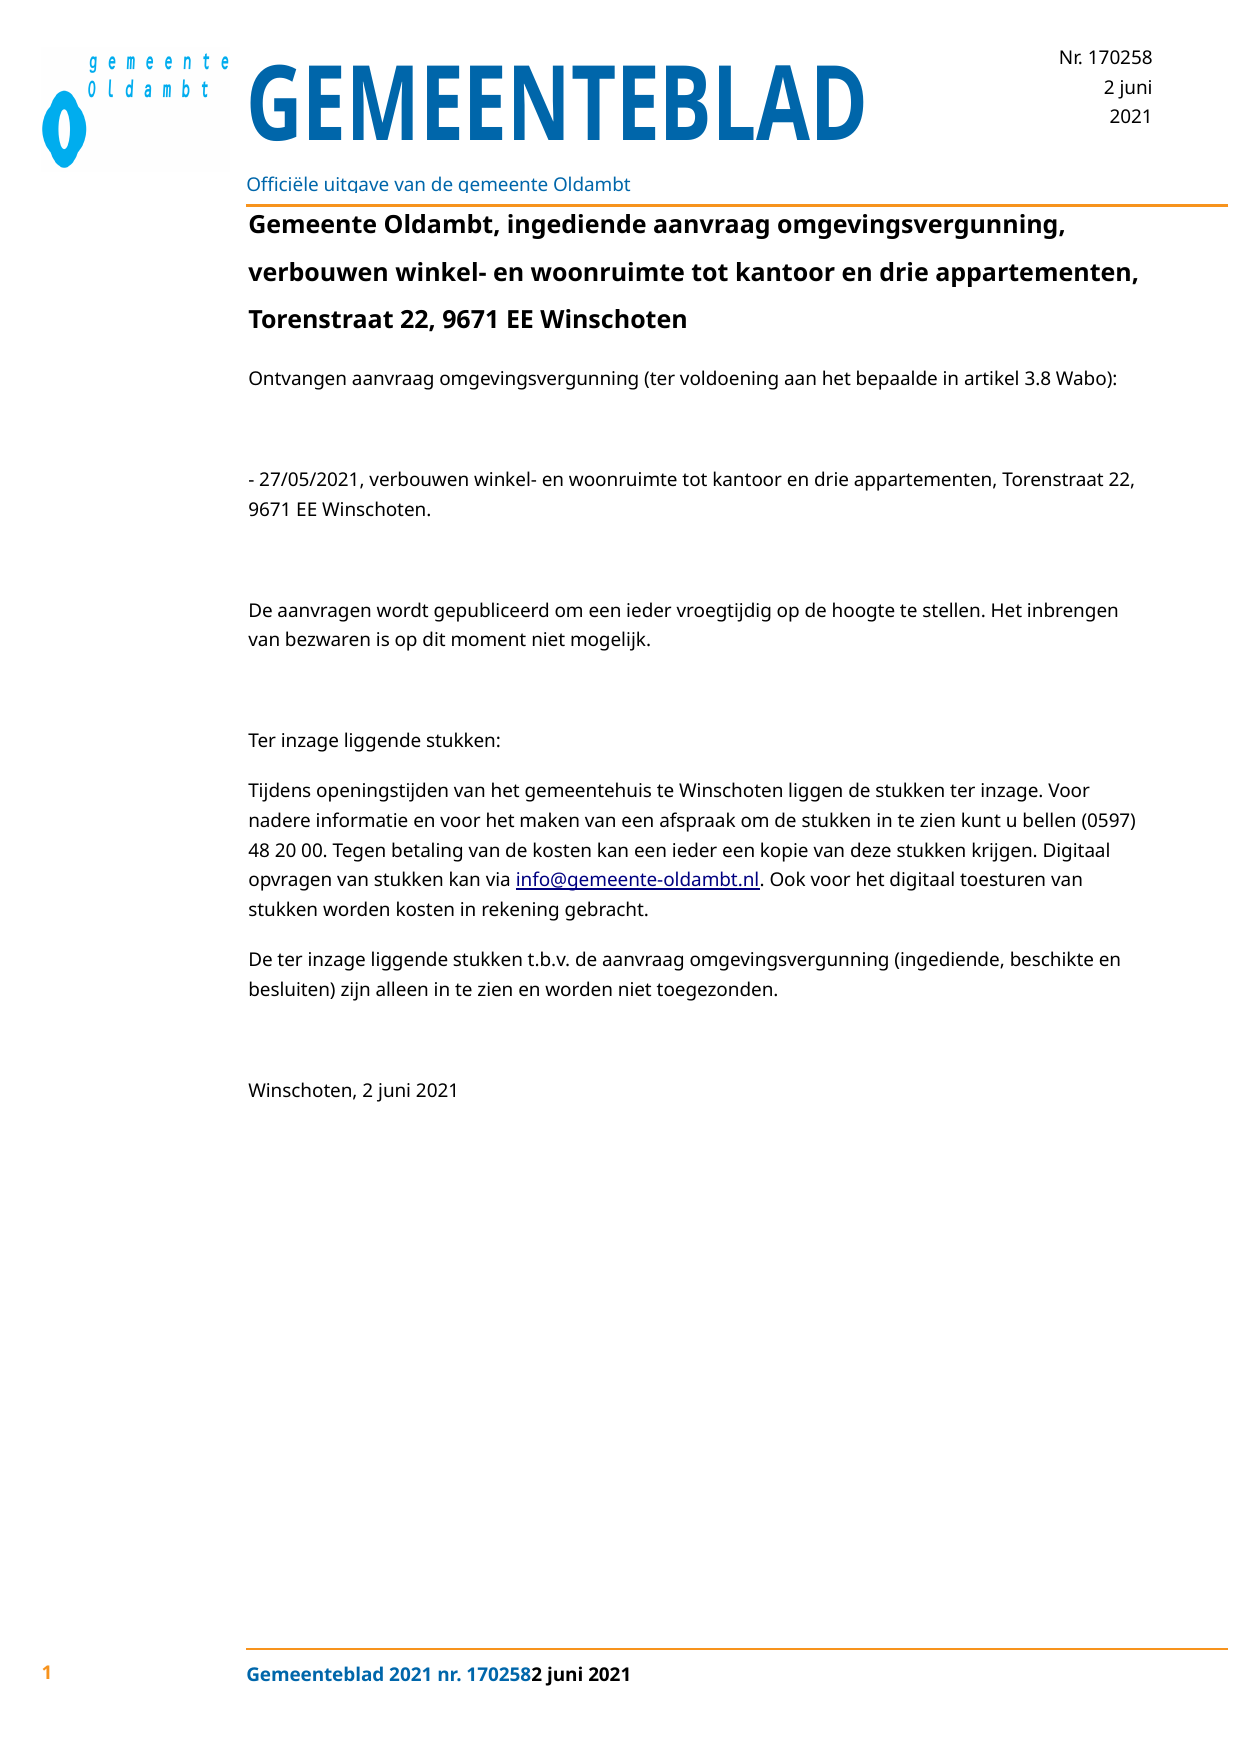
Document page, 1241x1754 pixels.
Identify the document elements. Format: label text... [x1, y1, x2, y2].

picture [41, 47, 231, 172]
text Ter inzage liggende stukken: [248, 727, 1152, 753]
text Winschoten, 2 juni 2021 [248, 1077, 1152, 1102]
text - 27/05/2021, verbouwen winkel- en woonruimte tot kantoor en drie appartementen, Torenstraat 22, 9671 EE Winschoten. [248, 466, 1152, 522]
text De ter inzage liggende stukken t.b.v. de aanvraag omgevingsvergunning (ingediende, beschikte en besluiten) zijn alleen in te zien en worden niet toegezonden. [248, 946, 1152, 1002]
text Ontvangen aanvraag omgevingsvergunning (ter voldoening aan het bepaalde in artikel 3.8 Wabo): [248, 366, 1152, 391]
text De aanvragen wordt gepubliceerd om een ieder vroegtijdig op de hoogte te stellen. Het inbrengen van bezwaren is op dit moment niet mogelijk. [248, 597, 1152, 652]
text Tijdens openingstijden van het gemeentehuis te Winschoten liggen de stukken ter inzage. Voor nadere informatie en voor het maken van een afspraak om de stukken in te zien kunt u bellen (0597) 48 20 00. Tegen betaling van de kosten kan een ieder een kopie van deze stukken krijgen. Digitaal opvragen van stukken kan via info@gemeente-oldambt.nl. Ook voor het digitaal toesturen van stukken worden kosten in rekening gebracht. [248, 778, 1152, 922]
text Gemeente Oldambt, ingediende aanvraag omgevingsvergunning, verbouwen winkel- en woonruimte tot kantoor en drie appartementen, Torenstraat 22, 9671 EE Winschoten [248, 207, 1152, 336]
